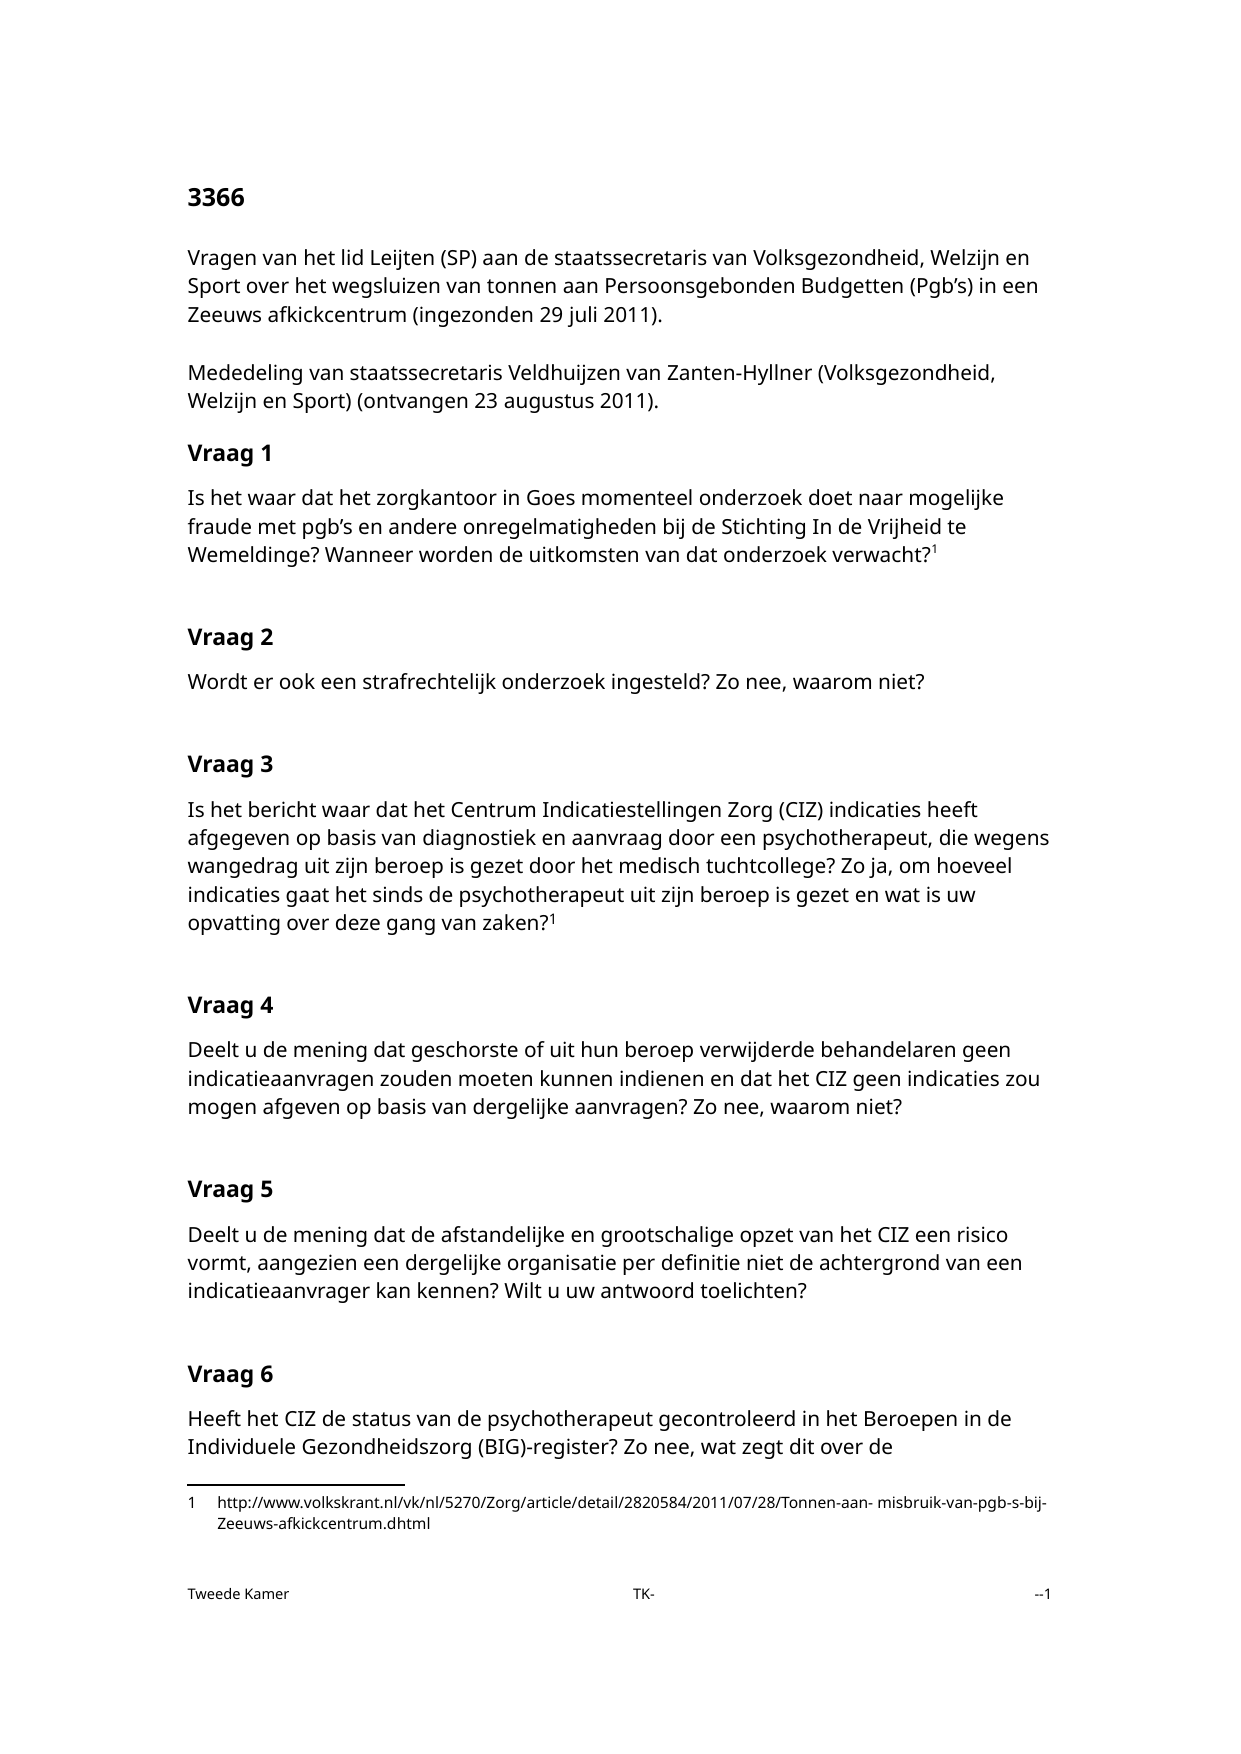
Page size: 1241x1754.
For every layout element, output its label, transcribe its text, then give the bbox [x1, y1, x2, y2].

subtitle Vraag 6 [187, 1357, 1053, 1389]
text Wordt er ook een strafrechtelijk onderzoek ingesteld? Zo nee, waarom niet? [187, 667, 1053, 696]
text Mededeling van staatssecretaris Veldhuijzen van Zanten-Hyllner (Volksgezondheid, Welzijn en Sport) (ontvangen 23 augustus 2011). [187, 358, 1053, 415]
subtitle Vraag 3 [187, 748, 1053, 780]
text http://www.volkskrant.nl/vk/nl/5270/Zorg/article/detail/2820584/2011/07/28/Tonnen-aan- misbruik-van-pgb-s-bij-Zeeuws-afkickcentrum.dhtml [187, 1477, 1053, 1534]
text Deelt u de mening dat de afstandelijke en grootschalige opzet van het CIZ een risico vormt, aangezien een dergelijke organisatie per definitie niet de achtergrond van een indicatieaanvrager kan kennen? Wilt u uw antwoord toelichten? [187, 1220, 1053, 1305]
subtitle Vraag 5 [187, 1173, 1053, 1205]
text 3366 [187, 179, 1053, 213]
subtitle Vraag 2 [187, 621, 1053, 652]
text Is het waar dat het zorgkantoor in Goes momenteel onderzoek doet naar mogelijke fraude met pgb’s en andere onregelmatigheden bij de Stichting In de Vrijheid te Wemeldinge? Wanneer worden de uitkomsten van dat onderzoek verwacht? [187, 483, 1053, 569]
text Heeft het CIZ de status van de psychotherapeut gecontroleerd in het Beroepen in de Individuele Gezondheidszorg (BIG)-register? Zo nee, wat zegt dit over de [187, 1404, 1053, 1461]
subtitle Vraag 1 [187, 437, 1053, 468]
subtitle Vraag 4 [187, 989, 1053, 1021]
text Is het bericht waar dat het Centrum Indicatiestellingen Zorg (CIZ) indicaties heeft afgegeven op basis van diagnostiek en aanvraag door een psychotherapeut, die wegens wangedrag uit zijn beroep is gezet door het medisch tuchtcollege? Zo ja, om hoeveel indicaties gaat het sinds de psychotherapeut uit zijn beroep is gezet en wat is uw opvatting over deze gang van zaken?1 [187, 795, 1053, 937]
text Vragen van het lid Leijten (SP) aan de staatssecretaris van Volksgezondheid, Welzijn en Sport over het wegsluizen van tonnen aan Persoonsgebonden Budgetten (Pgb’s) in een Zeeuws afkickcentrum (ingezonden 29 juli 2011). [187, 243, 1053, 328]
text Deelt u de mening dat geschorste of uit hun beroep verwijderde behandelaren geen indicatieaanvragen zouden moeten kunnen indienen en dat het CIZ geen indicaties zou mogen afgeven op basis van dergelijke aanvragen? Zo nee, waarom niet? [187, 1036, 1053, 1121]
